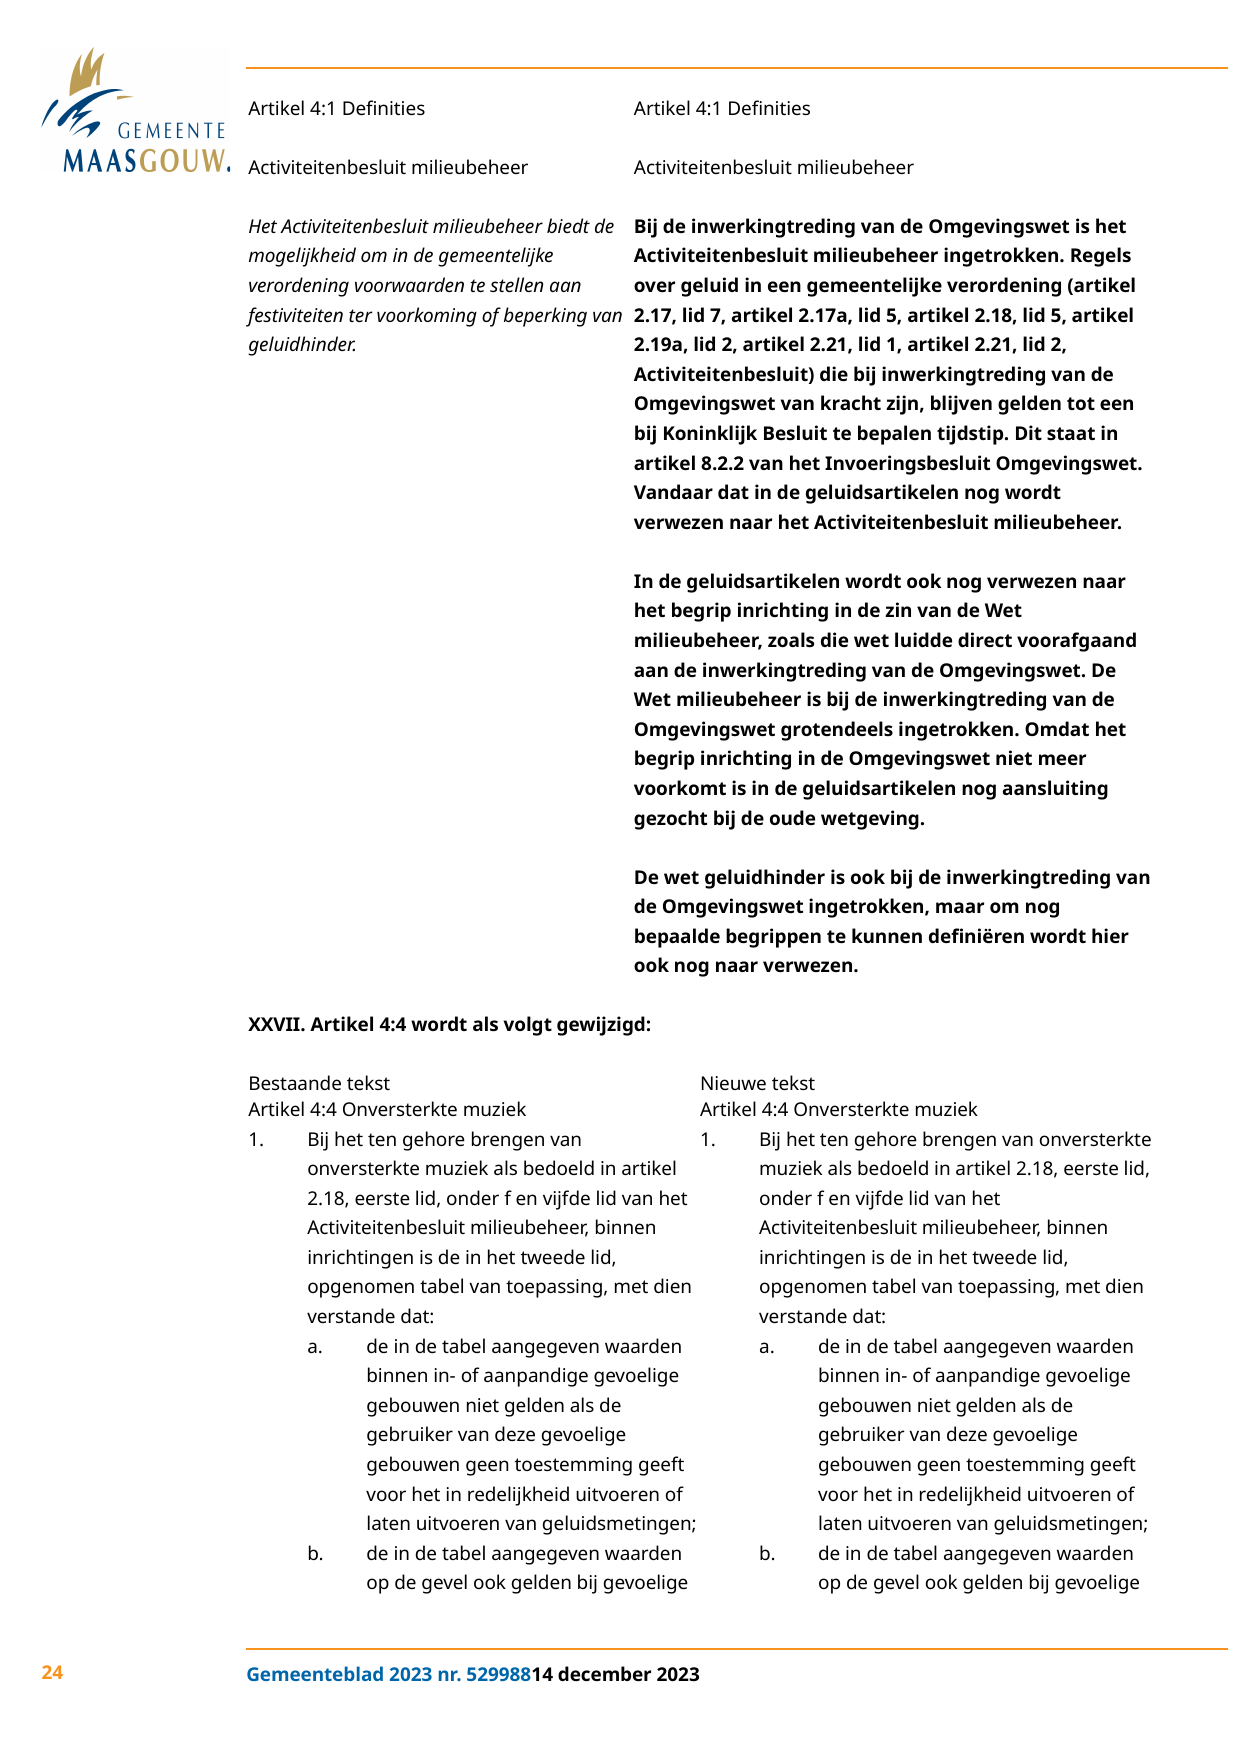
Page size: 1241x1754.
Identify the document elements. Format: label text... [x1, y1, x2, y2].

table_header Bestaande tekst [248, 1071, 700, 1096]
table_cell Artikel 4:1 Definities Activiteitenbesluit milieubeheer Het Activiteitenbesluit milieubeheer biedt de mogelijkheid om in de gemeentelijke verordening voorwaarden te stellen aan festiviteiten ter voorkoming of beperking van geluidhinder. [248, 95, 634, 978]
table_header Nieuwe tekst [700, 1071, 1152, 1096]
table_cell Artikel 4:4 Onversterkte muziek Bij het ten gehore brengen van onversterkte muziek als bedoeld in artikel 2.18, eerste lid, onder f en vijfde lid van het Activiteitenbesluit milieubeheer, binnen inrichtingen is de in het tweede lid, opgenomen tabel van toepassing, met dien verstande dat: de in de tabel aangegeven waarden binnen in- of aanpandige gevoelige gebouwen niet gelden als de gebruiker van deze gevoelige gebouwen geen toestemming geeft voor het in redelijkheid uitvoeren of laten uitvoeren van geluidsmetingen; de in de tabel aangegeven waarden op de gevel ook gelden bij gevoelige [700, 1096, 1152, 1595]
table_cell Artikel 4:1 Definities Activiteitenbesluit milieubeheer Bij de inwerkingtreding van de Omgevingswet is het Activiteitenbesluit milieubeheer ingetrokken. Regels over geluid in een gemeentelijke verordening (artikel 2.17, lid 7, artikel 2.17a, lid 5, artikel 2.18, lid 5, artikel 2.19a, lid 2, artikel 2.21, lid 1, artikel 2.21, lid 2, Activiteitenbesluit) die bij inwerkingtreding van de Omgevingswet van kracht zijn, blijven gelden tot een bij Koninklijk Besluit te bepalen tijdstip. Dit staat in artikel 8.2.2 van het Invoeringsbesluit Omgevingswet. Vandaar dat in de geluidsartikelen nog wordt verwezen naar het Activiteitenbesluit milieubeheer. In de geluidsartikelen wordt ook nog verwezen naar het begrip inrichting in de zin van de Wet milieubeheer, zoals die wet luidde direct voorafgaand aan de inwerkingtreding van de Omgevingswet. De Wet milieubeheer is bij de inwerkingtreding van de Omgevingswet grotendeels ingetrokken. Omdat het begrip inrichting in de Omgevingswet niet meer voorkomt is in de geluidsartikelen nog aansluiting gezocht bij de oude wetgeving. De wet geluidhinder is ook bij de inwerkingtreding van de Omgevingswet ingetrokken, maar om nog bepaalde begrippen te kunnen definiëren wordt hier ook nog naar verwezen. [634, 95, 1152, 978]
table_cell Artikel 4:4 Onversterkte muziek Bij het ten gehore brengen van onversterkte muziek als bedoeld in artikel 2.18, eerste lid, onder f en vijfde lid van het Activiteitenbesluit milieubeheer, binnen inrichtingen is de in het tweede lid, opgenomen tabel van toepassing, met dien verstande dat: de in de tabel aangegeven waarden binnen in- of aanpandige gevoelige gebouwen niet gelden als de gebruiker van deze gevoelige gebouwen geen toestemming geeft voor het in redelijkheid uitvoeren of laten uitvoeren van geluidsmetingen; de in de tabel aangegeven waarden op de gevel ook gelden bij gevoelige [248, 1096, 700, 1595]
text XXVII. Artikel 4:4 wordt als volgt gewijzigd: [248, 1011, 1152, 1037]
picture [41, 47, 231, 172]
